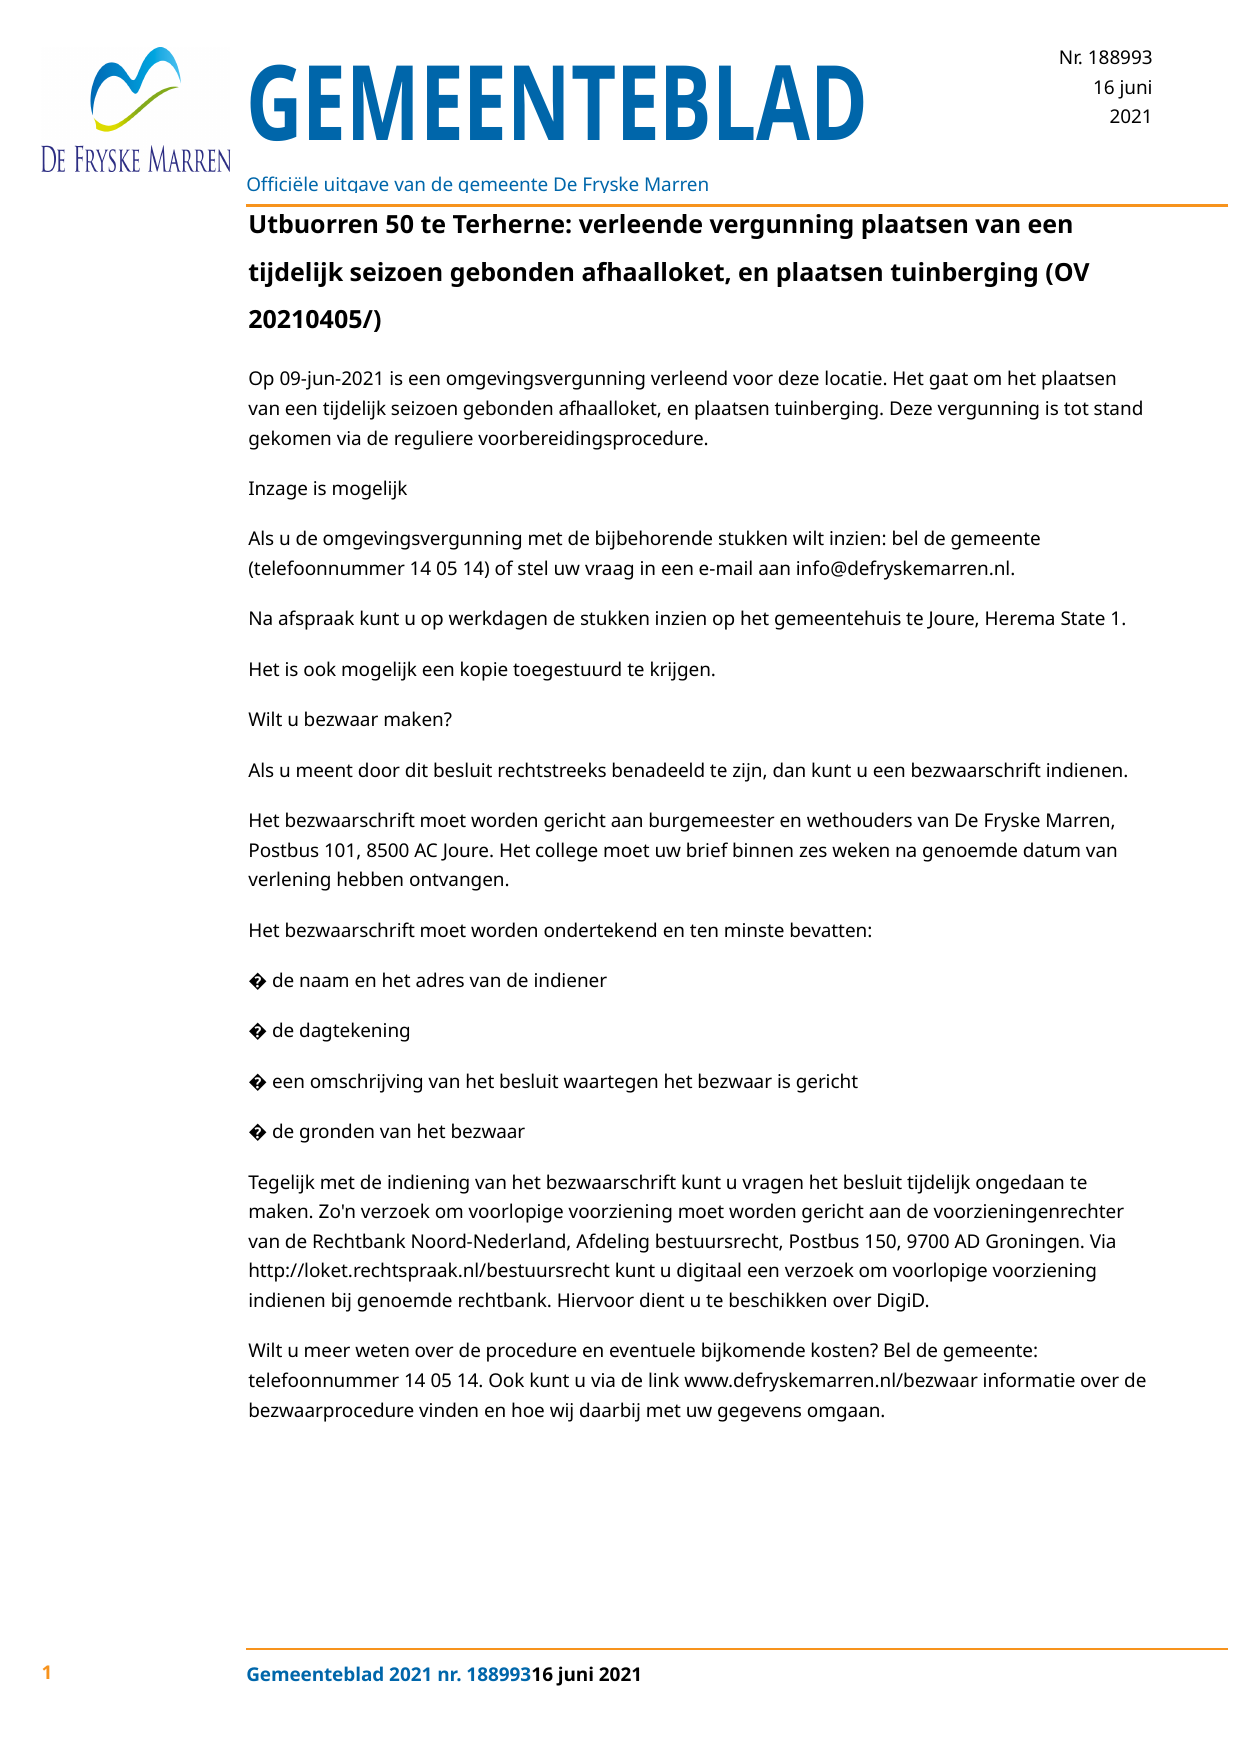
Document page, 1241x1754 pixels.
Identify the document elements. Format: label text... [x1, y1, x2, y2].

text � de gronden van het bezwaar [248, 1118, 1152, 1144]
text Het bezwaarschrift moet worden gericht aan burgemeester en wethouders van De Fryske Marren, Postbus 101, 8500 AC Joure. Het college moet uw brief binnen zes weken na genoemde datum van verlening hebben ontvangen. [248, 807, 1152, 892]
text Als u meent door dit besluit rechtstreeks benadeeld te zijn, dan kunt u een bezwaarschrift indienen. [248, 757, 1152, 782]
text � de dagtekening [248, 1018, 1152, 1043]
text Na afspraak kunt u op werkdagen de stukken inzien op het gemeentehuis te Joure, Herema State 1. [248, 606, 1152, 631]
picture [41, 47, 231, 172]
text Inzage is mogelijk [248, 475, 1152, 501]
text Wilt u bezwaar maken? [248, 706, 1152, 732]
text Tegelijk met de indiening van het bezwaarschrift kunt u vragen het besluit tijdelijk ongedaan te maken. Zo'n verzoek om voorlopige voorziening moet worden gericht aan de voorzieningenrechter van de Rechtbank Noord-Nederland, Afdeling bestuursrecht, Postbus 150, 9700 AD Groningen. Via http://loket.rechtspraak.nl/bestuursrecht kunt u digitaal een verzoek om voorlopige voorziening indienen bij genoemde rechtbank. Hiervoor dient u te beschikken over DigiD. [248, 1169, 1152, 1313]
text Utbuorren 50 te Terherne: verleende vergunning plaatsen van een tijdelijk seizoen gebonden afhaalloket, en plaatsen tuinberging (OV 20210405/) [248, 207, 1152, 336]
text Als u de omgevingsvergunning met de bijbehorende stukken wilt inzien: bel de gemeente (telefoonnummer 14 05 14) of stel uw vraag in een e-mail aan info@defryskemarren.nl. [248, 526, 1152, 581]
text Het bezwaarschrift moet worden ondertekend en ten minste bevatten: [248, 917, 1152, 942]
text Op 09-jun-2021 is een omgevingsvergunning verleend voor deze locatie. Het gaat om het plaatsen van een tijdelijk seizoen gebonden afhaalloket, en plaatsen tuinberging. Deze vergunning is tot stand gekomen via de reguliere voorbereidingsprocedure. [248, 366, 1152, 450]
text Het is ook mogelijk een kopie toegestuurd te krijgen. [248, 656, 1152, 682]
text Wilt u meer weten over de procedure en eventuele bijkomende kosten? Bel de gemeente: telefoonnummer 14 05 14. Ook kunt u via de link www.defryskemarren.nl/bezwaar informatie over de bezwaarprocedure vinden en hoe wij daarbij met uw gegevens omgaan. [248, 1338, 1152, 1422]
text � een omschrijving van het besluit waartegen het bezwaar is gericht [248, 1068, 1152, 1094]
text � de naam en het adres van de indiener [248, 967, 1152, 993]
